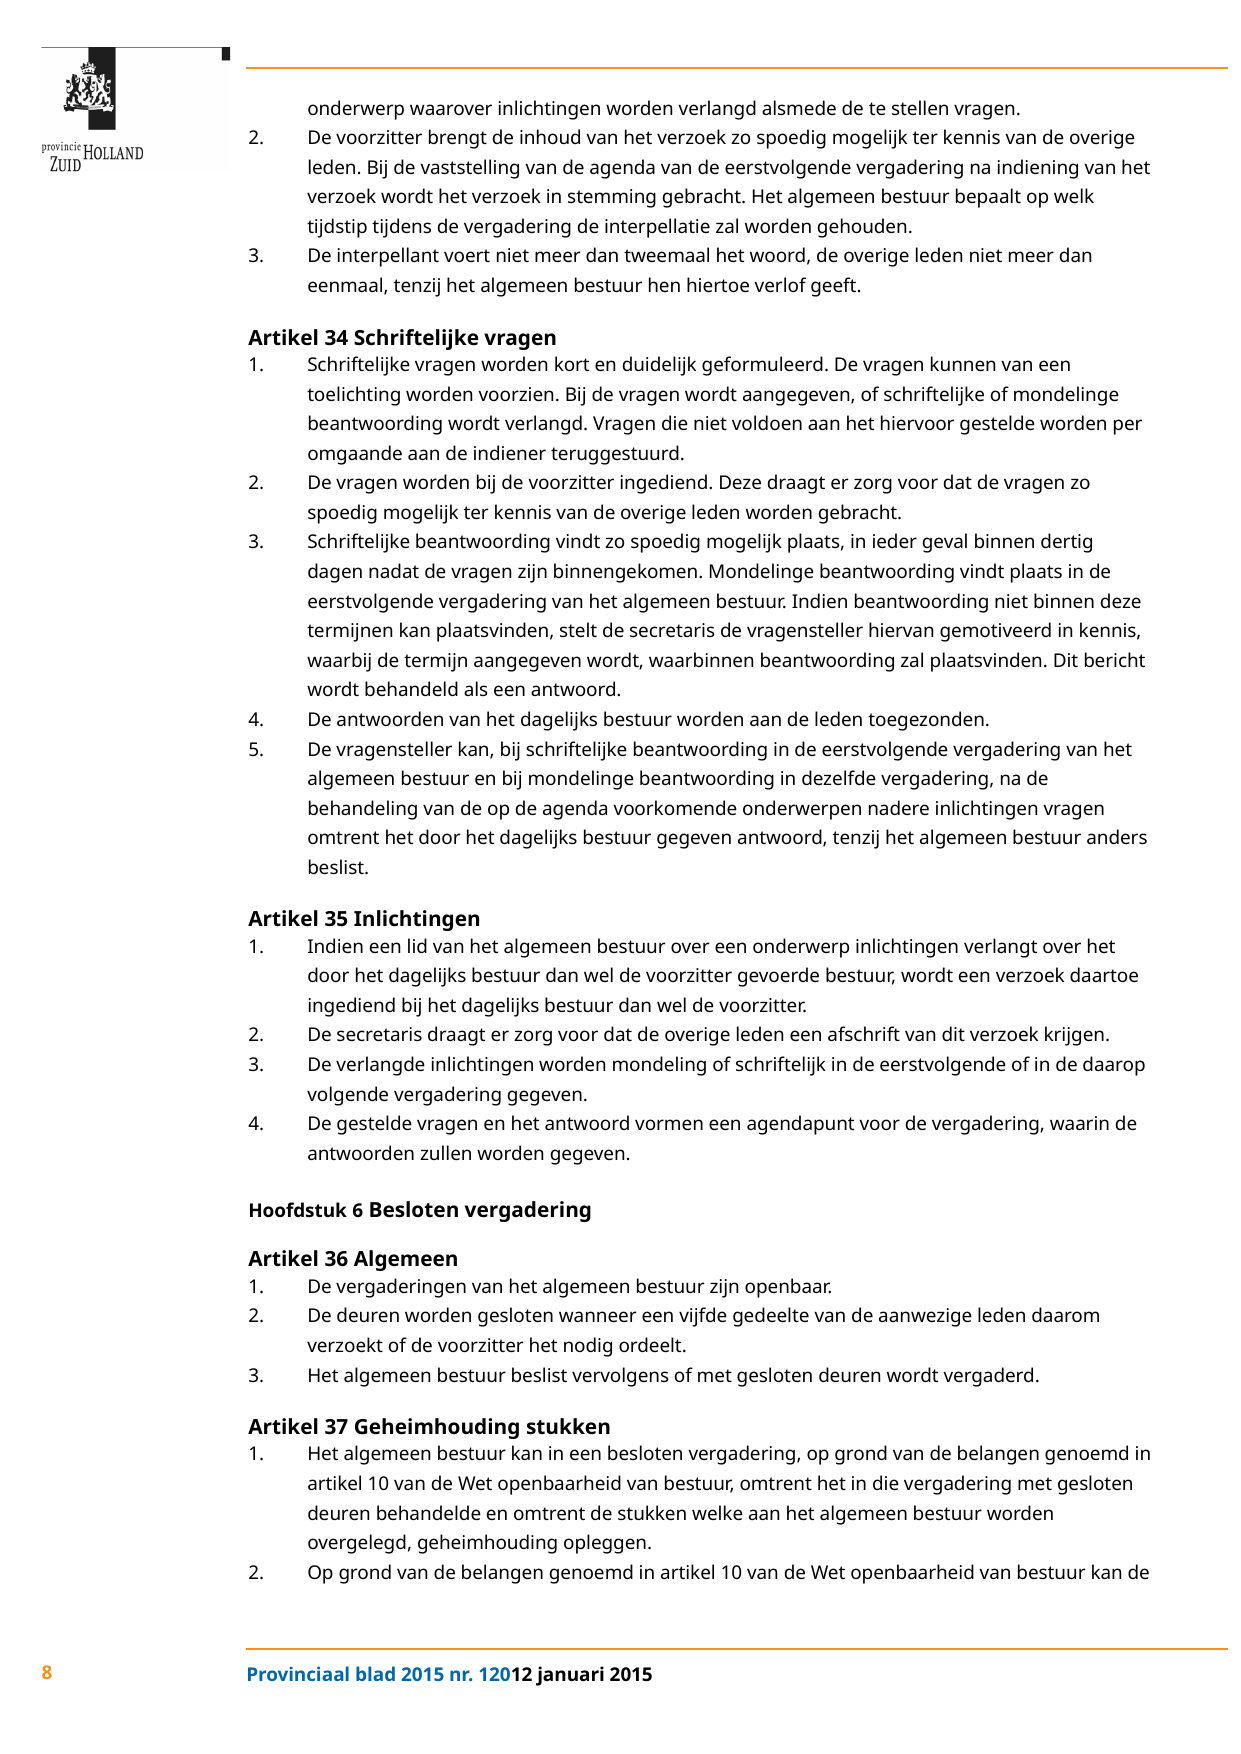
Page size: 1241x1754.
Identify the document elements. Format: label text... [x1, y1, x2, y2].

list antwoorden zullen worden gegeven. [248, 1140, 1152, 1166]
list Schriftelijke beantwoording vindt zo spoedig mogelijk plaats, in ieder geval binnen dertig dagen nadat de vragen zijn binnengekomen. Mondelinge beantwoording vindt plaats in de eerstvolgende vergadering van het algemeen bestuur. Indien beantwoording niet binnen deze termijnen kan plaatsvinden, stelt de secretaris de vragensteller hiervan gemotiveerd in kennis, waarbij de termijn aangegeven wordt, waarbinnen beantwoording zal plaatsvinden. Dit bericht wordt behandeld als een antwoord. [248, 529, 1152, 702]
list volgende vergadering gegeven. [248, 1081, 1152, 1107]
list Het algemeen bestuur beslist vervolgens of met gesloten deuren wordt vergaderd. [248, 1362, 1152, 1387]
list De antwoorden van het dagelijks bestuur worden aan de leden toegezonden. [248, 706, 1152, 732]
list onderwerp waarover inlichtingen worden verlangd alsmede de te stellen vragen. [248, 95, 1152, 121]
list algemeen bestuur en bij mondelinge beantwoording in dezelfde vergadering, na de behandeling van de op de agenda voorkomende onderwerpen nadere inlichtingen vragen omtrent het door het dagelijks bestuur gegeven antwoord, tenzij het algemeen bestuur anders beslist. [248, 765, 1152, 880]
text Artikel 36 Algemeen [248, 1244, 1152, 1273]
list Schriftelijke vragen worden kort en duidelijk geformuleerd. De vragen kunnen van een toelichting worden voorzien. Bij de vragen wordt aangegeven, of schriftelijke of mondelinge beantwoording wordt verlangd. Vragen die niet voldoen aan het hiervoor gestelde worden per omgaande aan de indiener teruggestuurd. [248, 351, 1152, 466]
list De deuren worden gesloten wanneer een vijfde gedeelte van de aanwezige leden daarom verzoekt of de voorzitter het nodig ordeelt. [248, 1303, 1152, 1358]
picture [41, 47, 231, 172]
list De secretaris draagt er zorg voor dat de overige leden een afschrift van dit verzoek krijgen. [248, 1022, 1152, 1047]
text Hoofdstuk 6 Besloten vergadering [248, 1195, 1152, 1224]
list De gestelde vragen en het antwoord vormen een agendapunt voor de vergadering, waarin de [248, 1110, 1152, 1136]
list De vergaderingen van het algemeen bestuur zijn openbaar. [248, 1273, 1152, 1299]
list De vragensteller kan, bij schriftelijke beantwoording in de eerstvolgende vergadering van het [248, 736, 1152, 761]
list De voorzitter brengt de inhoud van het verzoek zo spoedig mogelijk ter kennis van de overige leden. Bij de vaststelling van de agenda van de eerstvolgende vergadering na indiening van het verzoek wordt het verzoek in stemming gebracht. Het algemeen bestuur bepaalt op welk tijdstip tijdens de vergadering de interpellatie zal worden gehouden. [248, 124, 1152, 239]
text Artikel 35 Inlichtingen [248, 904, 1152, 933]
list Indien een lid van het algemeen bestuur over een onderwerp inlichtingen verlangt over het door het dagelijks bestuur dan wel de voorzitter gevoerde bestuur, wordt een verzoek daartoe [248, 933, 1152, 988]
list Het algemeen bestuur kan in een besloten vergadering, op grond van de belangen genoemd in artikel 10 van de Wet openbaarheid van bestuur, omtrent het in die vergadering met gesloten deuren behandelde en omtrent de stukken welke aan het algemeen bestuur worden overgelegd, geheimhouding opleggen. [248, 1441, 1152, 1555]
list De interpellant voert niet meer dan tweemaal het woord, de overige leden niet meer dan eenmaal, tenzij het algemeen bestuur hen hiertoe verlof geeft. [248, 243, 1152, 298]
list De verlangde inlichtingen worden mondeling of schriftelijk in de eerstvolgende of in de daarop [248, 1051, 1152, 1077]
list De vragen worden bij de voorzitter ingediend. Deze draagt er zorg voor dat de vragen zo spoedig mogelijk ter kennis van de overige leden worden gebracht. [248, 469, 1152, 525]
list Op grond van de belangen genoemd in artikel 10 van de Wet openbaarheid van bestuur kan de [248, 1559, 1152, 1585]
text Artikel 34 Schriftelijke vragen [248, 323, 1152, 351]
list ingediend bij het dagelijks bestuur dan wel de voorzitter. [248, 992, 1152, 1018]
text Artikel 37 Geheimhouding stukken [248, 1412, 1152, 1441]
